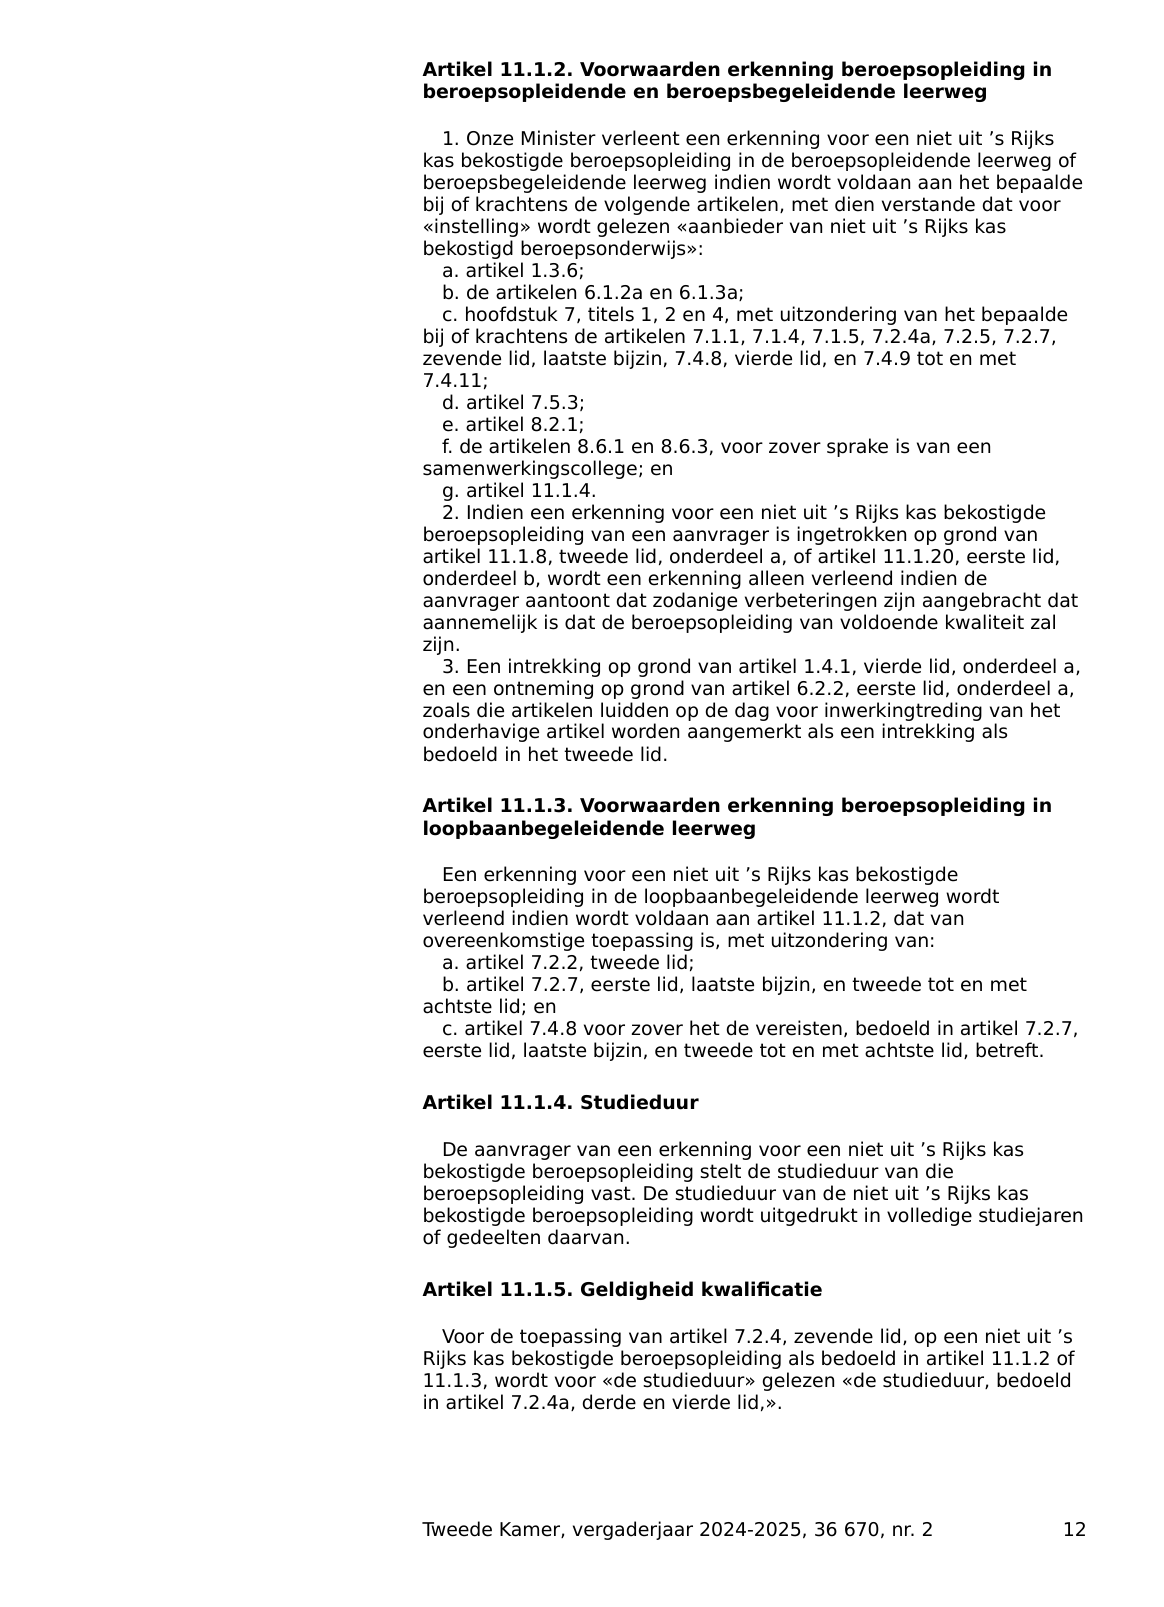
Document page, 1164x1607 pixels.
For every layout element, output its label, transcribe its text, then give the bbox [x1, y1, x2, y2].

text b. de artikelen 6.1.2a en 6.1.3a; [422, 282, 1087, 304]
text 3. Een intrekking op grond van artikel 1.4.1, vierde lid, onderdeel a, en een ontneming op grond van artikel 6.2.2, eerste lid, onderdeel a, zoals die artikelen luidden op de dag voor inwerkingtreding van het onderhavige artikel worden aangemerkt als een intrekking als bedoeld in het tweede lid. [422, 656, 1087, 765]
text 1. Onze Minister verleent een erkenning voor een niet uit ’s Rijks kas bekostigde beroepsopleiding in de beroepsopleidende leerweg of beroepsbegeleidende leerweg indien wordt voldaan aan het bepaalde bij of krachtens de volgende artikelen, met dien verstande dat voor «instelling» wordt gelezen «aanbieder van niet uit ’s Rijks kas bekostigd beroepsonderwijs»: [422, 128, 1087, 260]
text b. artikel 7.2.7, eerste lid, laatste bijzin, en tweede tot en met achtste lid; en [422, 974, 1087, 1018]
text a. artikel 1.3.6; [422, 260, 1087, 282]
text g. artikel 11.1.4. [422, 480, 1087, 502]
subtitle Artikel 11.1.2. Voorwaarden erkenning beroepsopleiding in beroepsopleidende en beroepsbegeleidende leerweg [422, 59, 1087, 103]
text c. artikel 7.4.8 voor zover het de vereisten, bedoeld in artikel 7.2.7, eerste lid, laatste bijzin, en tweede tot en met achtste lid, betreft. [422, 1018, 1087, 1062]
subtitle Artikel 11.1.3. Voorwaarden erkenning beroepsopleiding in loopbaanbegeleidende leerweg [422, 795, 1087, 839]
text 2. Indien een erkenning voor een niet uit ’s Rijks kas bekostigde beroepsopleiding van een aanvrager is ingetrokken op grond van artikel 11.1.8, tweede lid, onderdeel a, of artikel 11.1.20, eerste lid, onderdeel b, wordt een erkenning alleen verleend indien de aanvrager aantoont dat zodanige verbeteringen zijn aangebracht dat aannemelijk is dat de beroepsopleiding van voldoende kwaliteit zal zijn. [422, 502, 1087, 656]
text d. artikel 7.5.3; [422, 392, 1087, 414]
text Voor de toepassing van artikel 7.2.4, zevende lid, op een niet uit ’s Rijks kas bekostigde beroepsopleiding als bedoeld in artikel 11.1.2 of 11.1.3, wordt voor «de studieduur» gelezen «de studieduur, bedoeld in artikel 7.2.4a, derde en vierde lid,». [422, 1326, 1087, 1414]
text Een erkenning voor een niet uit ’s Rijks kas bekostigde beroepsopleiding in de loopbaanbegeleidende leerweg wordt verleend indien wordt voldaan aan artikel 11.1.2, dat van overeenkomstige toepassing is, met uitzondering van: [422, 864, 1087, 952]
text f. de artikelen 8.6.1 en 8.6.3, voor zover sprake is van een samenwerkingscollege; en [422, 436, 1087, 480]
text c. hoofdstuk 7, titels 1, 2 en 4, met uitzondering van het bepaalde bij of krachtens de artikelen 7.1.1, 7.1.4, 7.1.5, 7.2.4a, 7.2.5, 7.2.7, zevende lid, laatste bijzin, 7.4.8, vierde lid, en 7.4.9 tot en met 7.4.11; [422, 304, 1087, 392]
text De aanvrager van een erkenning voor een niet uit ’s Rijks kas bekostigde beroepsopleiding stelt de studieduur van die beroepsopleiding vast. De studieduur van de niet uit ’s Rijks kas bekostigde beroepsopleiding wordt uitgedrukt in volledige studiejaren of gedeelten daarvan. [422, 1139, 1087, 1249]
subtitle Artikel 11.1.5. Geldigheid kwalificatie [422, 1279, 1087, 1301]
text e. artikel 8.2.1; [422, 414, 1087, 436]
text a. artikel 7.2.2, tweede lid; [422, 952, 1087, 974]
subtitle Artikel 11.1.4. Studieduur [422, 1092, 1087, 1114]
